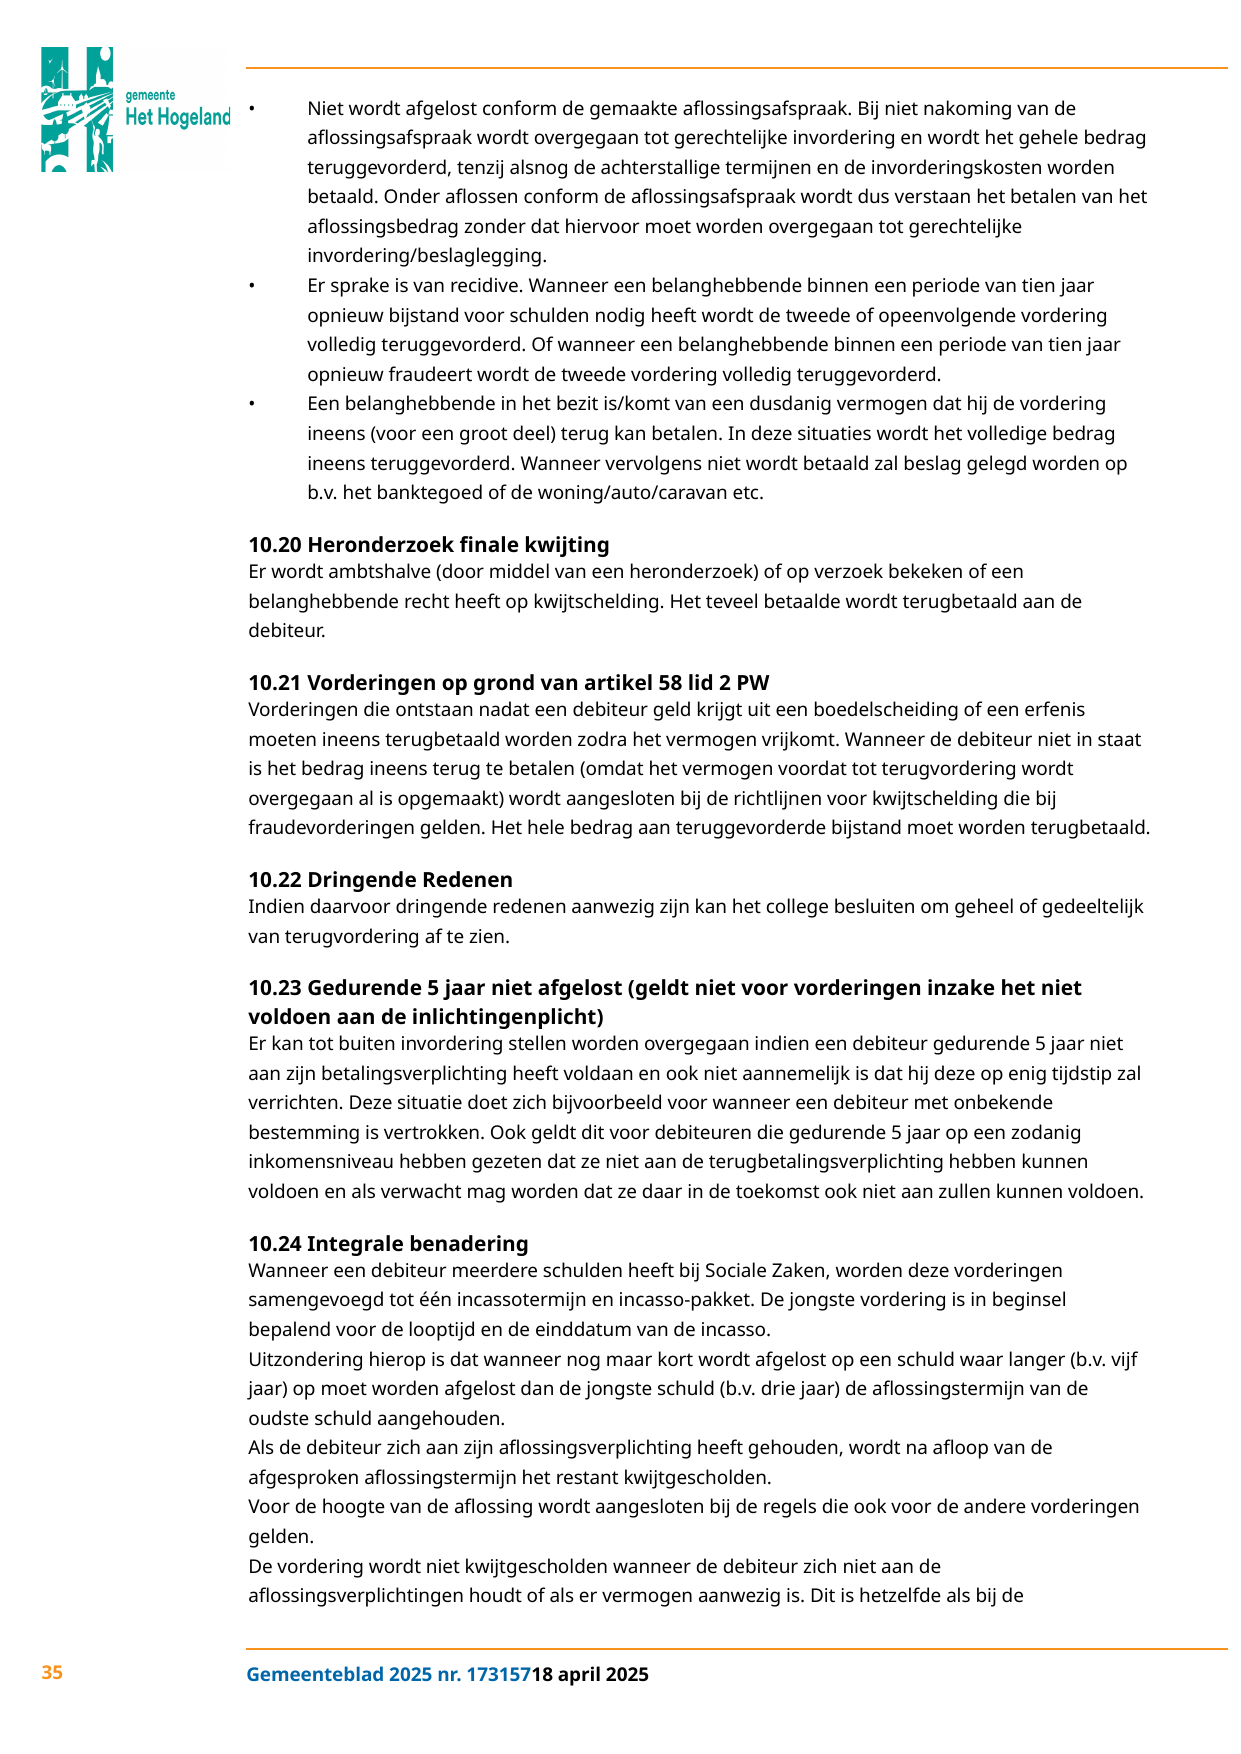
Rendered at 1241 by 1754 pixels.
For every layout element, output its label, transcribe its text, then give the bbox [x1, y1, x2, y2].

text Wanneer een debiteur meerdere schulden heeft bij Sociale Zaken, worden deze vorderingen samengevoegd tot één incassotermijn en incasso-pakket. De jongste vordering is in beginsel bepalend voor de looptijd en de einddatum van de incasso. [248, 1257, 1152, 1342]
text 10.21 Vorderingen op grond van artikel 58 lid 2 PW [248, 668, 1152, 696]
text Uitzondering hierop is dat wanneer nog maar kort wordt afgelost op een schuld waar langer (b.v. vijf jaar) op moet worden afgelost dan de jongste schuld (b.v. drie jaar) de aflossingstermijn van de oudste schuld aangehouden. [248, 1346, 1152, 1431]
text De vordering wordt niet kwijtgescholden wanneer de debiteur zich niet aan de aflossingsverplichtingen houdt of als er vermogen aanwezig is. Dit is hetzelfde als bij de [248, 1553, 1152, 1608]
list Niet wordt afgelost conform de gemaakte aflossingsafspraak. Bij niet nakoming van de aflossingsafspraak wordt overgegaan tot gerechtelijke invordering en wordt het gehele bedrag teruggevorderd, tenzij alsnog de achterstallige termijnen en de invorderingskosten worden betaald. Onder aflossen conform de aflossingsafspraak wordt dus verstaan het betalen van het aflossingsbedrag zonder dat hiervoor moet worden overgegaan tot gerechtelijke invordering/beslaglegging. [248, 95, 1152, 268]
list Er sprake is van recidive. Wanneer een belanghebbende binnen een periode van tien jaar opnieuw bijstand voor schulden nodig heeft wordt de tweede of opeenvolgende vordering volledig teruggevorderd. Of wanneer een belanghebbende binnen een periode van tien jaar opnieuw fraudeert wordt de tweede vordering volledig teruggevorderd. [248, 272, 1152, 387]
text Als de debiteur zich aan zijn aflossingsverplichting heeft gehouden, wordt na afloop van de afgesproken aflossingstermijn het restant kwijtgescholden. [248, 1434, 1152, 1490]
text Er wordt ambtshalve (door middel van een heronderzoek) of op verzoek bekeken of een belanghebbende recht heeft op kwijtschelding. Het teveel betaalde wordt terugbetaald aan de debiteur. [248, 558, 1152, 643]
text Voor de hoogte van de aflossing wordt aangesloten bij de regels die ook voor de andere vorderingen gelden. [248, 1494, 1152, 1549]
text Vorderingen die ontstaan nadat een debiteur geld krijgt uit een boedelscheiding of een erfenis moeten ineens terugbetaald worden zodra het vermogen vrijkomt. Wanneer de debiteur niet in staat is het bedrag ineens terug te betalen (omdat het vermogen voordat tot terugvordering wordt overgegaan al is opgemaakt) wordt aangesloten bij de richtlijnen voor kwijtschelding die bij fraudevorderingen gelden. Het hele bedrag aan teruggevorderde bijstand moet worden terugbetaald. [248, 696, 1152, 840]
text 10.20 Heronderzoek finale kwijting [248, 530, 1152, 558]
picture [41, 47, 231, 172]
text 10.23 Gedurende 5 jaar niet afgelost (geldt niet voor vorderingen inzake het niet voldoen aan de inlichtingenplicht) [248, 973, 1152, 1030]
list Een belanghebbende in het bezit is/komt van een dusdanig vermogen dat hij de vordering ineens (voor een groot deel) terug kan betalen. In deze situaties wordt het volledige bedrag ineens teruggevorderd. Wanneer vervolgens niet wordt betaald zal beslag gelegd worden op b.v. het banktegoed of de woning/auto/caravan etc. [248, 391, 1152, 505]
text Indien daarvoor dringende redenen aanwezig zijn kan het college besluiten om geheel of gedeeltelijk van terugvordering af te zien. [248, 893, 1152, 949]
text Er kan tot buiten invordering stellen worden overgegaan indien een debiteur gedurende 5 jaar niet aan zijn betalingsverplichting heeft voldaan en ook niet aannemelijk is dat hij deze op enig tijdstip zal verrichten. Deze situatie doet zich bijvoorbeeld voor wanneer een debiteur met onbekende bestemming is vertrokken. Ook geldt dit voor debiteuren die gedurende 5 jaar op een zodanig inkomensniveau hebben gezeten dat ze niet aan de terugbetalingsverplichting hebben kunnen voldoen en als verwacht mag worden dat ze daar in de toekomst ook niet aan zullen kunnen voldoen. [248, 1030, 1152, 1204]
text 10.22 Dringende Redenen [248, 865, 1152, 893]
text 10.24 Integrale benadering [248, 1229, 1152, 1257]
